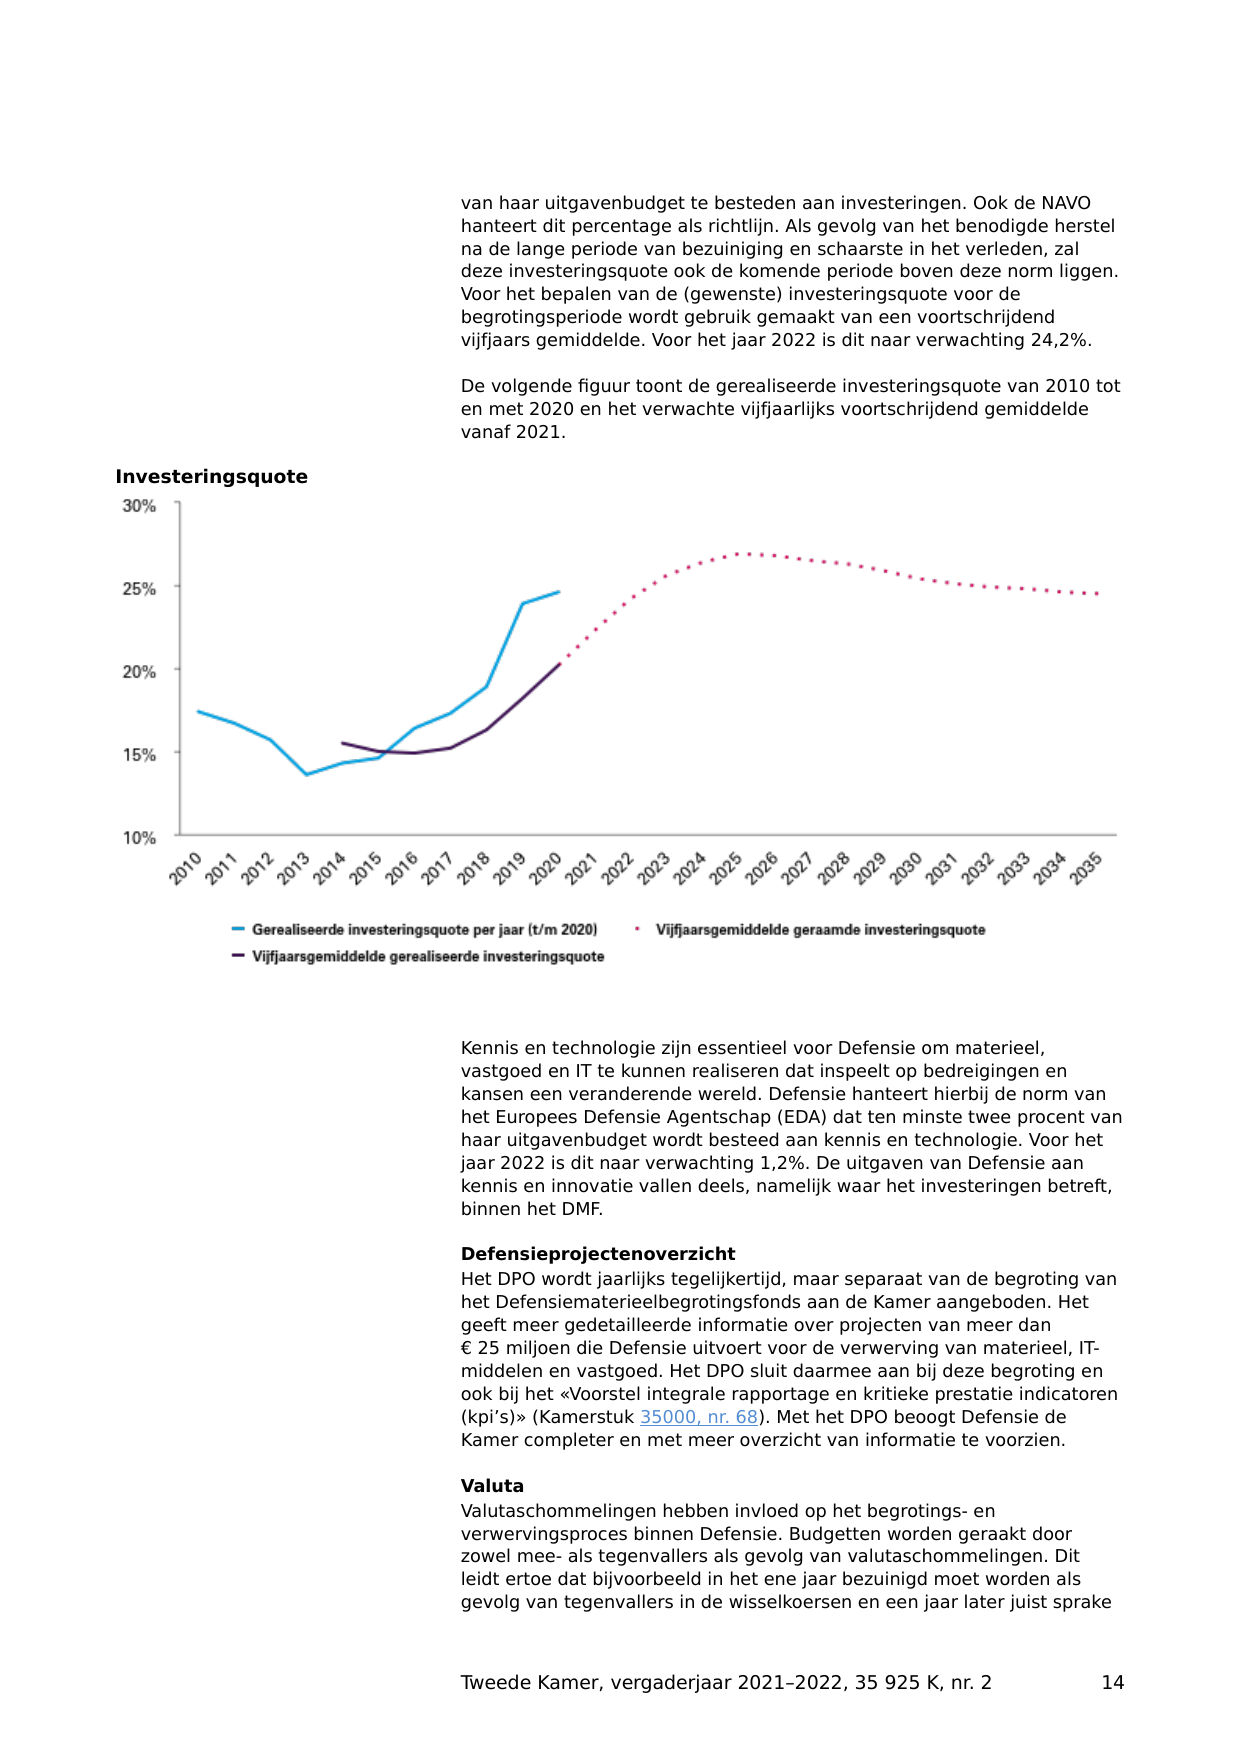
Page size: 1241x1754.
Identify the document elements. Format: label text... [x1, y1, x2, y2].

text Defensieprojectenoverzicht [461, 1242, 1125, 1265]
title Investeringsquote [115, 466, 1125, 488]
text Valutaschommelingen hebben invloed op het begrotings- en verwervingsproces binnen Defensie. Budgetten worden geraakt door zowel mee- als tegenvallers als gevolg van valutaschommelingen. Dit leidt ertoe dat bijvoorbeeld in het ene jaar bezuinigd moet worden als gevolg van tegenvallers in de wisselkoersen en een jaar later juist sprake [461, 1499, 1125, 1613]
text De volgende figuur toont de gerealiseerde investeringsquote van 2010 tot en met 2020 en het verwachte vijfjaarlijks voortschrijdend gemiddelde vanaf 2021. [461, 374, 1125, 443]
text van haar uitgavenbudget te besteden aan investeringen. Ook de NAVO hanteert dit percentage als richtlijn. Als gevolg van het benodigde herstel na de lange periode van bezuiniging en schaarste in het verleden, zal deze investeringsquote ook de komende periode boven deze norm liggen. Voor het bepalen van de (gewenste) investeringsquote voor de begrotingsperiode wordt gebruik gemaakt van een voortschrijdend vijfjaars gemiddelde. Voor het jaar 2022 is dit naar verwachting 24,2%. [461, 191, 1125, 351]
text Het DPO wordt jaarlijks tegelijkertijd, maar separaat van de begroting van het Defensiematerieelbegrotingsfonds aan de Kamer aangeboden. Het geeft meer gedetailleerde informatie over projecten van meer dan € 25 miljoen die Defensie uitvoert voor de verwerving van materieel, IT-middelen en vastgoed. Het DPO sluit daarmee aan bij deze begroting en ook bij het «Voorstel integrale rapportage en kritieke prestatie indicatoren (kpi’s)» (Kamerstuk 35000, nr. 68). Met het DPO beoogt Defensie de Kamer completer en met meer overzicht van informatie te voorzien. [461, 1267, 1125, 1451]
text Kennis en technologie zijn essentieel voor Defensie om materieel, vastgoed en IT te kunnen realiseren dat inspeelt op bedreigingen en kansen een veranderende wereld. Defensie hanteert hierbij de norm van het Europees Defensie Agentschap (EDA) dat ten minste twee procent van haar uitgavenbudget wordt besteed aan kennis en technologie. Voor het jaar 2022 is dit naar verwachting 1,2%. De uitgaven van Defensie aan kennis en innovatie vallen deels, namelijk waar het investeringen betreft, binnen het DMF. [461, 1036, 1125, 1219]
text Valuta [461, 1474, 1125, 1497]
